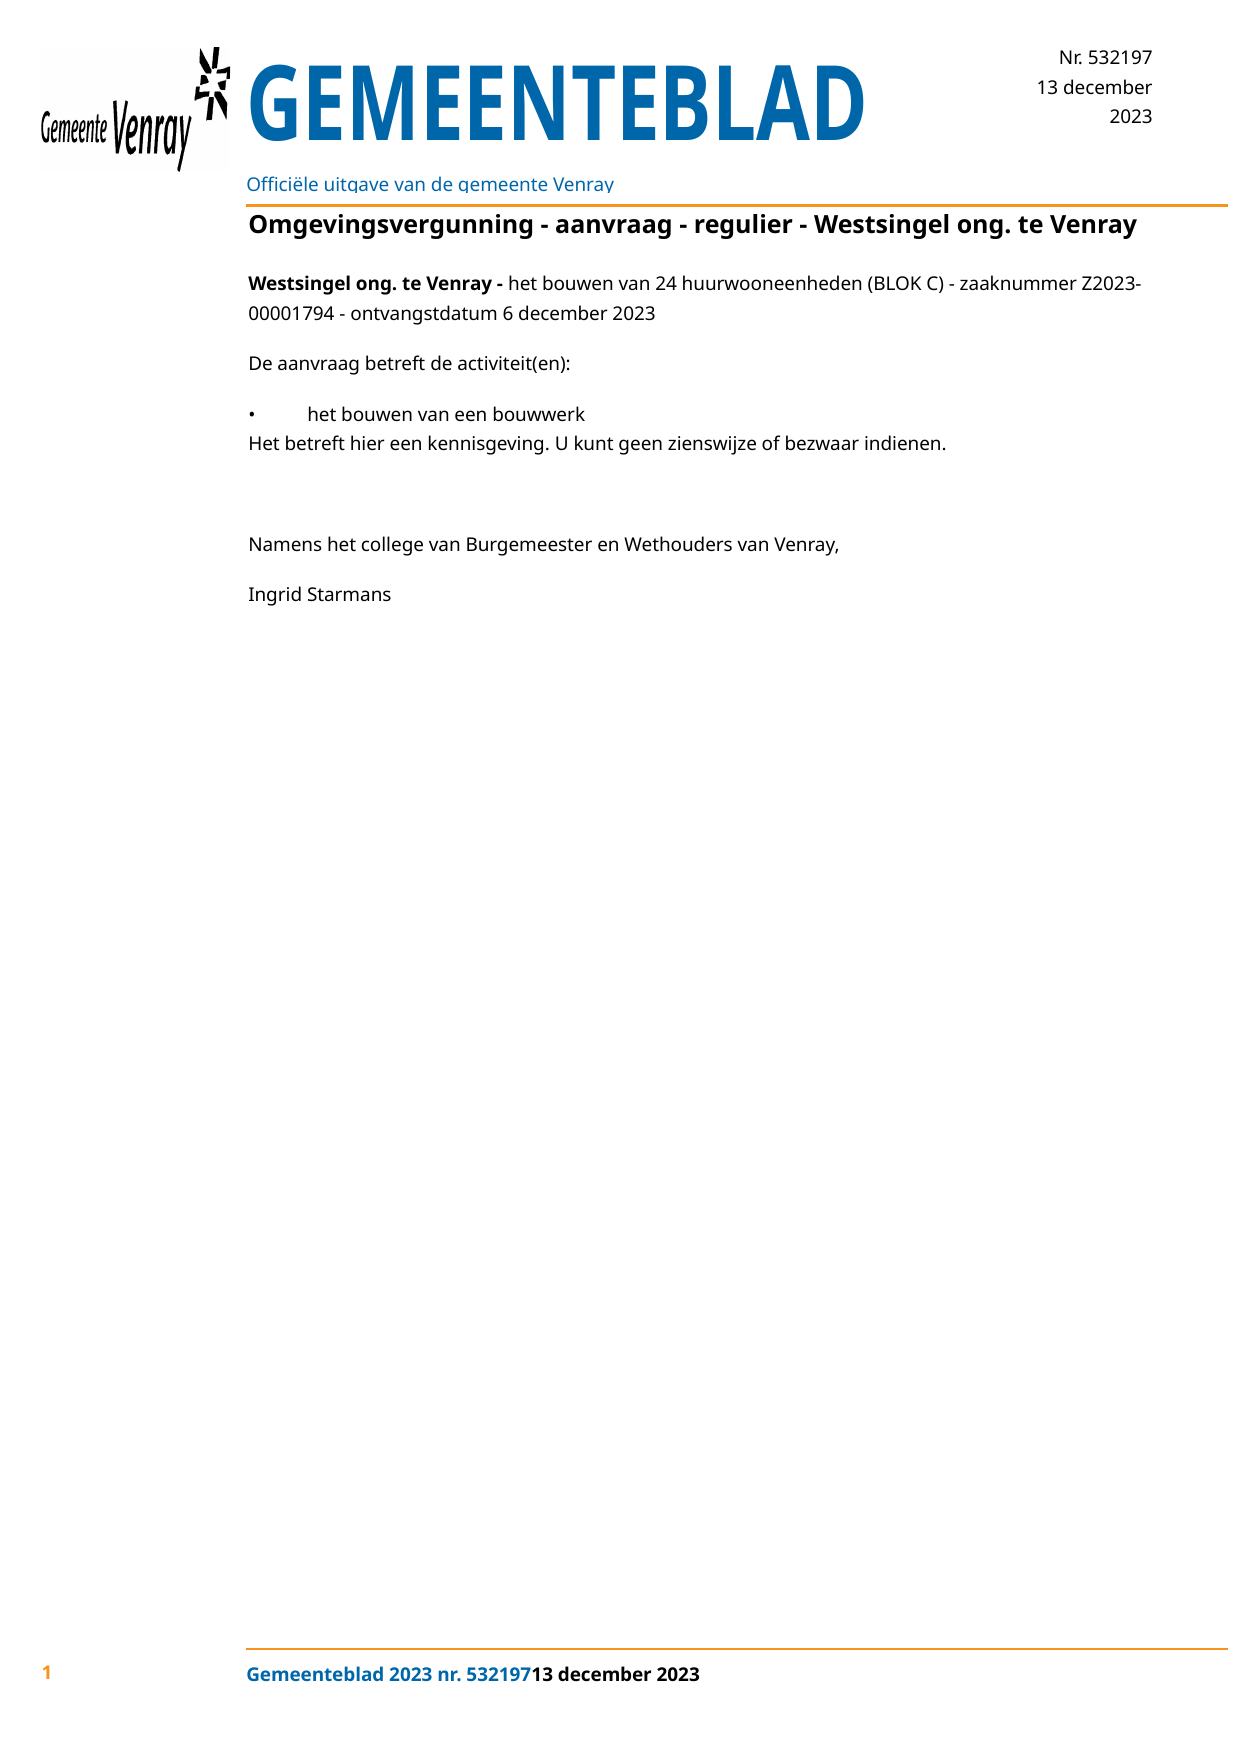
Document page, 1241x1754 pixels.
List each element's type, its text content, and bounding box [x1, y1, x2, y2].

text Westsingel ong. te Venray - het bouwen van 24 huurwooneenheden (BLOK C) - zaaknummer Z2023-00001794 - ontvangstdatum 6 december 2023 [248, 270, 1152, 326]
picture [41, 47, 231, 172]
text Namens het college van Burgemeester en Wethouders van Venray, [248, 531, 1152, 557]
text Omgevingsvergunning - aanvraag - regulier - Westsingel ong. te Venray [248, 207, 1152, 241]
list het bouwen van een bouwwerk [248, 401, 1152, 426]
text Ingrid Starmans [248, 582, 1152, 607]
text Het betreft hier een kennisgeving. U kunt geen zienswijze of bezwaar indienen. [248, 430, 1152, 456]
text De aanvraag betreft de activiteit(en): [248, 350, 1152, 376]
